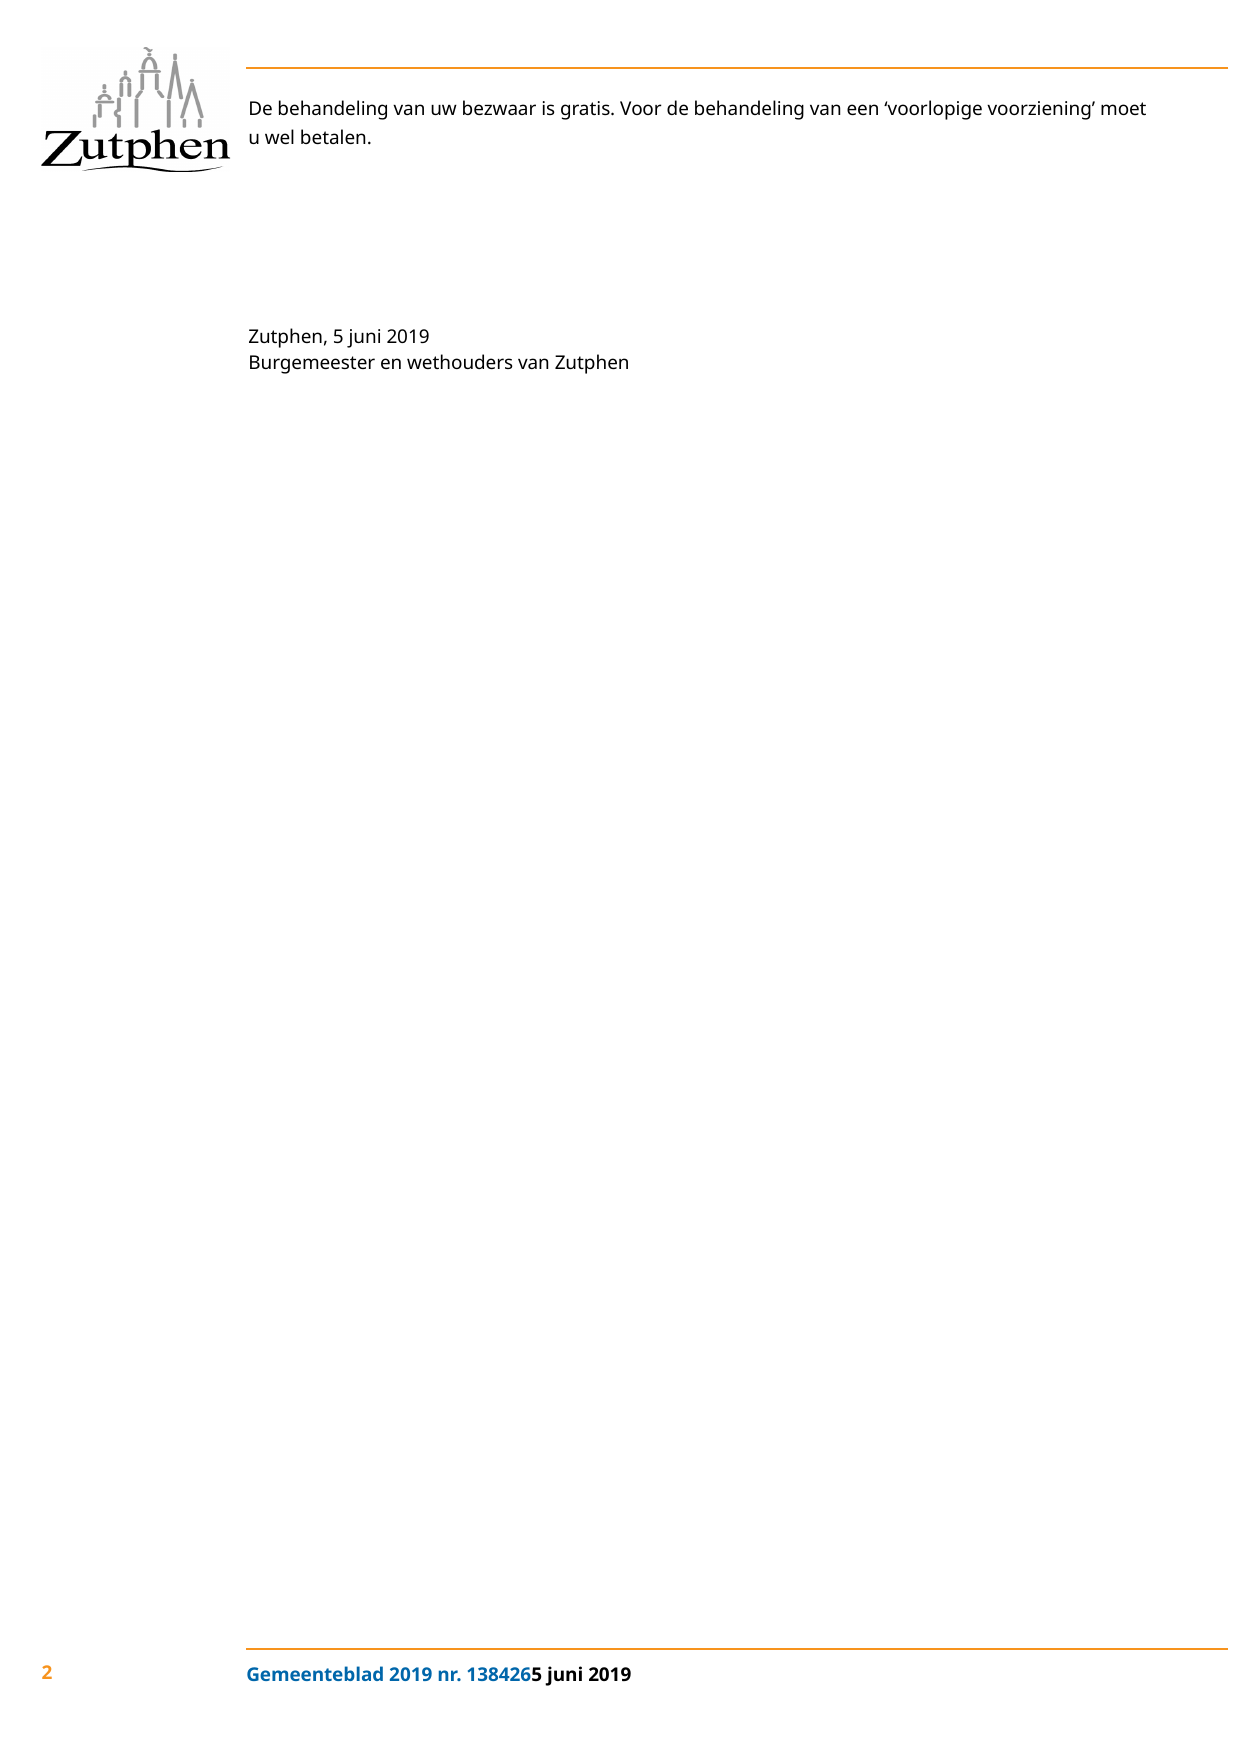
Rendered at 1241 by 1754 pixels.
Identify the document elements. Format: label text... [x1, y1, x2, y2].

text De behandeling van uw bezwaar is gratis. Voor de behandeling van een ‘voorlopige voorziening’ moet u wel betalen. [248, 95, 1152, 150]
text Burgemeester en wethouders van Zutphen [248, 349, 1152, 375]
picture [41, 47, 231, 172]
text Zutphen, 5 juni 2019 [248, 323, 1152, 349]
